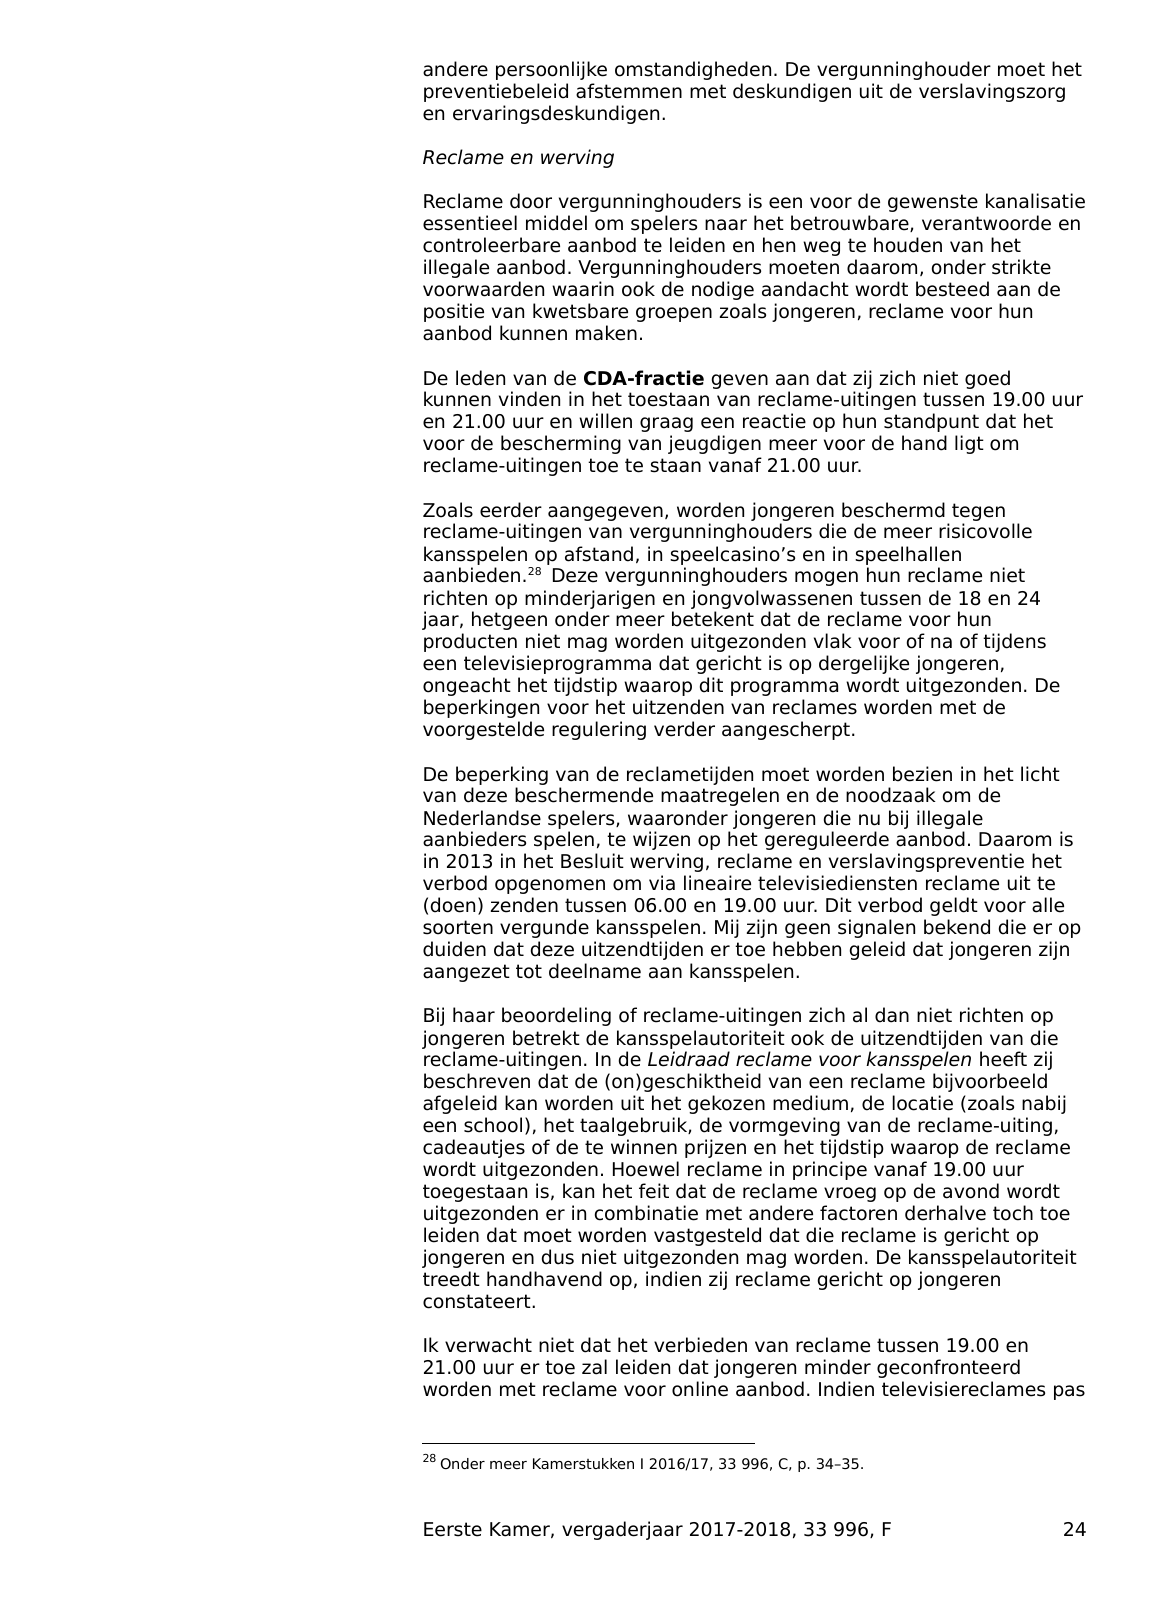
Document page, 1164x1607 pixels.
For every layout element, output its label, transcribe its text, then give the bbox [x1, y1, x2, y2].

text De leden van de CDA-fractie geven aan dat zij zich niet goed kunnen vinden in het toestaan van reclame-uitingen tussen 19.00 uur en 21.00 uur en willen graag een reactie op hun standpunt dat het voor de bescherming van jeugdigen meer voor de hand ligt om reclame-uitingen toe te staan vanaf 21.00 uur. [422, 367, 1087, 477]
text Ik verwacht niet dat het verbieden van reclame tussen 19.00 en 21.00 uur er toe zal leiden dat jongeren minder geconfronteerd worden met reclame voor online aanbod. Indien televisiereclames pas [422, 1335, 1087, 1401]
text andere persoonlijke omstandigheden. De vergunninghouder moet het preventiebeleid afstemmen met deskundigen uit de verslavingszorg en ervaringsdeskundigen. [422, 59, 1087, 125]
text Onder meer Kamerstukken I 2016/17, 33 996, C, p. 34–35. [422, 1452, 1087, 1474]
text Bij haar beoordeling of reclame-uitingen zich al dan niet richten op jongeren betrekt de kansspelautoriteit ook de uitzendtijden van die reclame-uitingen. In de Leidraad reclame voor kansspelen heeft zij beschreven dat de (on)geschiktheid van een reclame bijvoorbeeld afgeleid kan worden uit het gekozen medium, de locatie (zoals nabij een school), het taalgebruik, de vormgeving van de reclame-uiting, cadeautjes of de te winnen prijzen en het tijdstip waarop de reclame wordt uitgezonden. Hoewel reclame in principe vanaf 19.00 uur toegestaan is, kan het feit dat de reclame vroeg op de avond wordt uitgezonden er in combinatie met andere factoren derhalve toch toe leiden dat moet worden vastgesteld dat die reclame is gericht op jongeren en dus niet uitgezonden mag worden. De kansspelautoriteit treedt handhavend op, indien zij reclame gericht op jongeren constateert. [422, 1005, 1087, 1313]
text De beperking van de reclametijden moet worden bezien in het licht van deze beschermende maatregelen en de noodzaak om de Nederlandse spelers, waaronder jongeren die nu bij illegale aanbieders spelen, te wijzen op het gereguleerde aanbod. Daarom is in 2013 in het Besluit werving, reclame en verslavingspreventie het verbod opgenomen om via lineaire televisiediensten reclame uit te (doen) zenden tussen 06.00 en 19.00 uur. Dit verbod geldt voor alle soorten vergunde kansspelen. Mij zijn geen signalen bekend die er op duiden dat deze uitzendtijden er toe hebben geleid dat jongeren zijn aangezet tot deelname aan kansspelen. [422, 763, 1087, 983]
text Reclame door vergunninghouders is een voor de gewenste kanalisatie essentieel middel om spelers naar het betrouwbare, verantwoorde en controleerbare aanbod te leiden en hen weg te houden van het illegale aanbod. Vergunninghouders moeten daarom, onder strikte voorwaarden waarin ook de nodige aandacht wordt besteed aan de positie van kwetsbare groepen zoals jongeren, reclame voor hun aanbod kunnen maken. [422, 191, 1087, 345]
text Zoals eerder aangegeven, worden jongeren beschermd tegen reclame-uitingen van vergunninghouders die de meer risicovolle kansspelen op afstand, in speelcasino’s en in speelhallen aanbieden. Deze vergunninghouders mogen hun reclame niet richten op minderjarigen en jongvolwassenen tussen de 18 en 24 jaar, hetgeen onder meer betekent dat de reclame voor hun producten niet mag worden uitgezonden vlak voor of na of tijdens een televisieprogramma dat gericht is op dergelijke jongeren, ongeacht het tijdstip waarop dit programma wordt uitgezonden. De beperkingen voor het uitzenden van reclames worden met de voorgestelde regulering verder aangescherpt. [422, 499, 1087, 741]
subtitle Reclame en werving [422, 147, 1087, 169]
